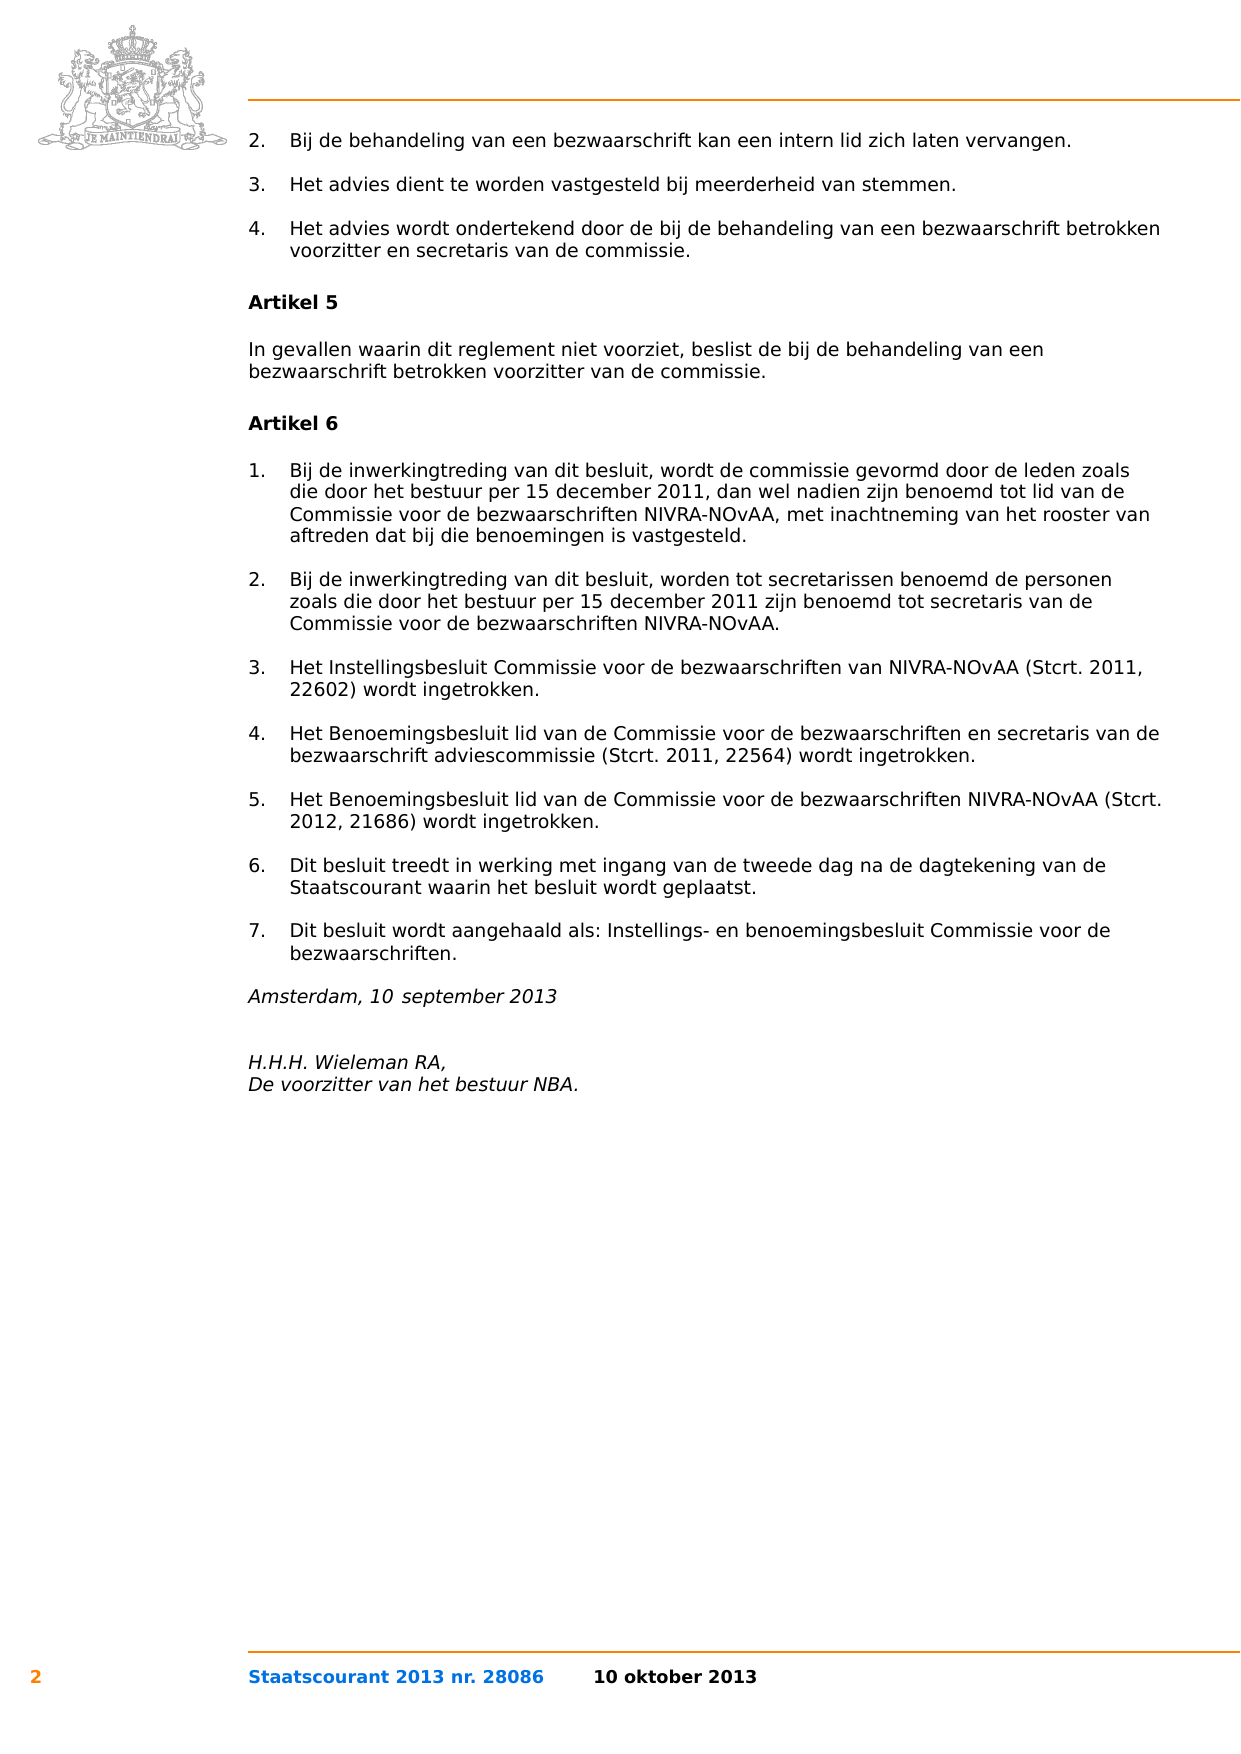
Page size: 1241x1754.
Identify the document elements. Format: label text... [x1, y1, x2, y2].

subtitle Artikel 6 [248, 412, 1163, 434]
text 5. Het Benoemingsbesluit lid van de Commissie voor de bezwaarschriften NIVRA-NOvAA (Stcrt. 2012, 21686) wordt ingetrokken. [248, 789, 1163, 833]
text 2. Bij de inwerkingtreding van dit besluit, worden tot secretarissen benoemd de personen zoals die door het bestuur per 15 december 2011 zijn benoemd tot secretaris van de Commissie voor de bezwaarschriften NIVRA-NOvAA. [248, 569, 1163, 635]
text 2. Bij de behandeling van een bezwaarschrift kan een intern lid zich laten vervangen. [248, 130, 1163, 152]
text 3. Het advies dient te worden vastgesteld bij meerderheid van stemmen. [248, 174, 1163, 196]
picture [38, 25, 227, 150]
text 6. Dit besluit treedt in werking met ingang van de tweede dag na de dagtekening van de Staatscourant waarin het besluit wordt geplaatst. [248, 854, 1163, 898]
text 1. Bij de inwerkingtreding van dit besluit, wordt de commissie gevormd door de leden zoals die door het bestuur per 15 december 2011, dan wel nadien zijn benoemd tot lid van de Commissie voor de bezwaarschriften NIVRA-NOvAA, met inachtneming van het rooster van aftreden dat bij die benoemingen is vastgesteld. [248, 459, 1163, 547]
text 4. Het advies wordt ondertekend door de bij de behandeling van een bezwaarschrift betrokken voorzitter en secretaris van de commissie. [248, 218, 1163, 262]
text H.H.H. Wieleman RA, De voorzitter van het bestuur NBA. [248, 1030, 1163, 1096]
text 4. Het Benoemingsbesluit lid van de Commissie voor de bezwaarschriften en secretaris van de bezwaarschrift adviescommissie (Stcrt. 2011, 22564) wordt ingetrokken. [248, 723, 1163, 767]
text In gevallen waarin dit reglement niet voorziet, beslist de bij de behandeling van een bezwaarschrift betrokken voorzitter van de commissie. [248, 338, 1163, 382]
subtitle Artikel 5 [248, 292, 1163, 313]
text 3. Het Instellingsbesluit Commissie voor de bezwaarschriften van NIVRA-NOvAA (Stcrt. 2011, 22602) wordt ingetrokken. [248, 657, 1163, 701]
text Amsterdam, 10 september 2013 [248, 986, 1163, 1008]
text 7. Dit besluit wordt aangehaald als: Instellings- en benoemingsbesluit Commissie voor de bezwaarschriften. [248, 920, 1163, 964]
